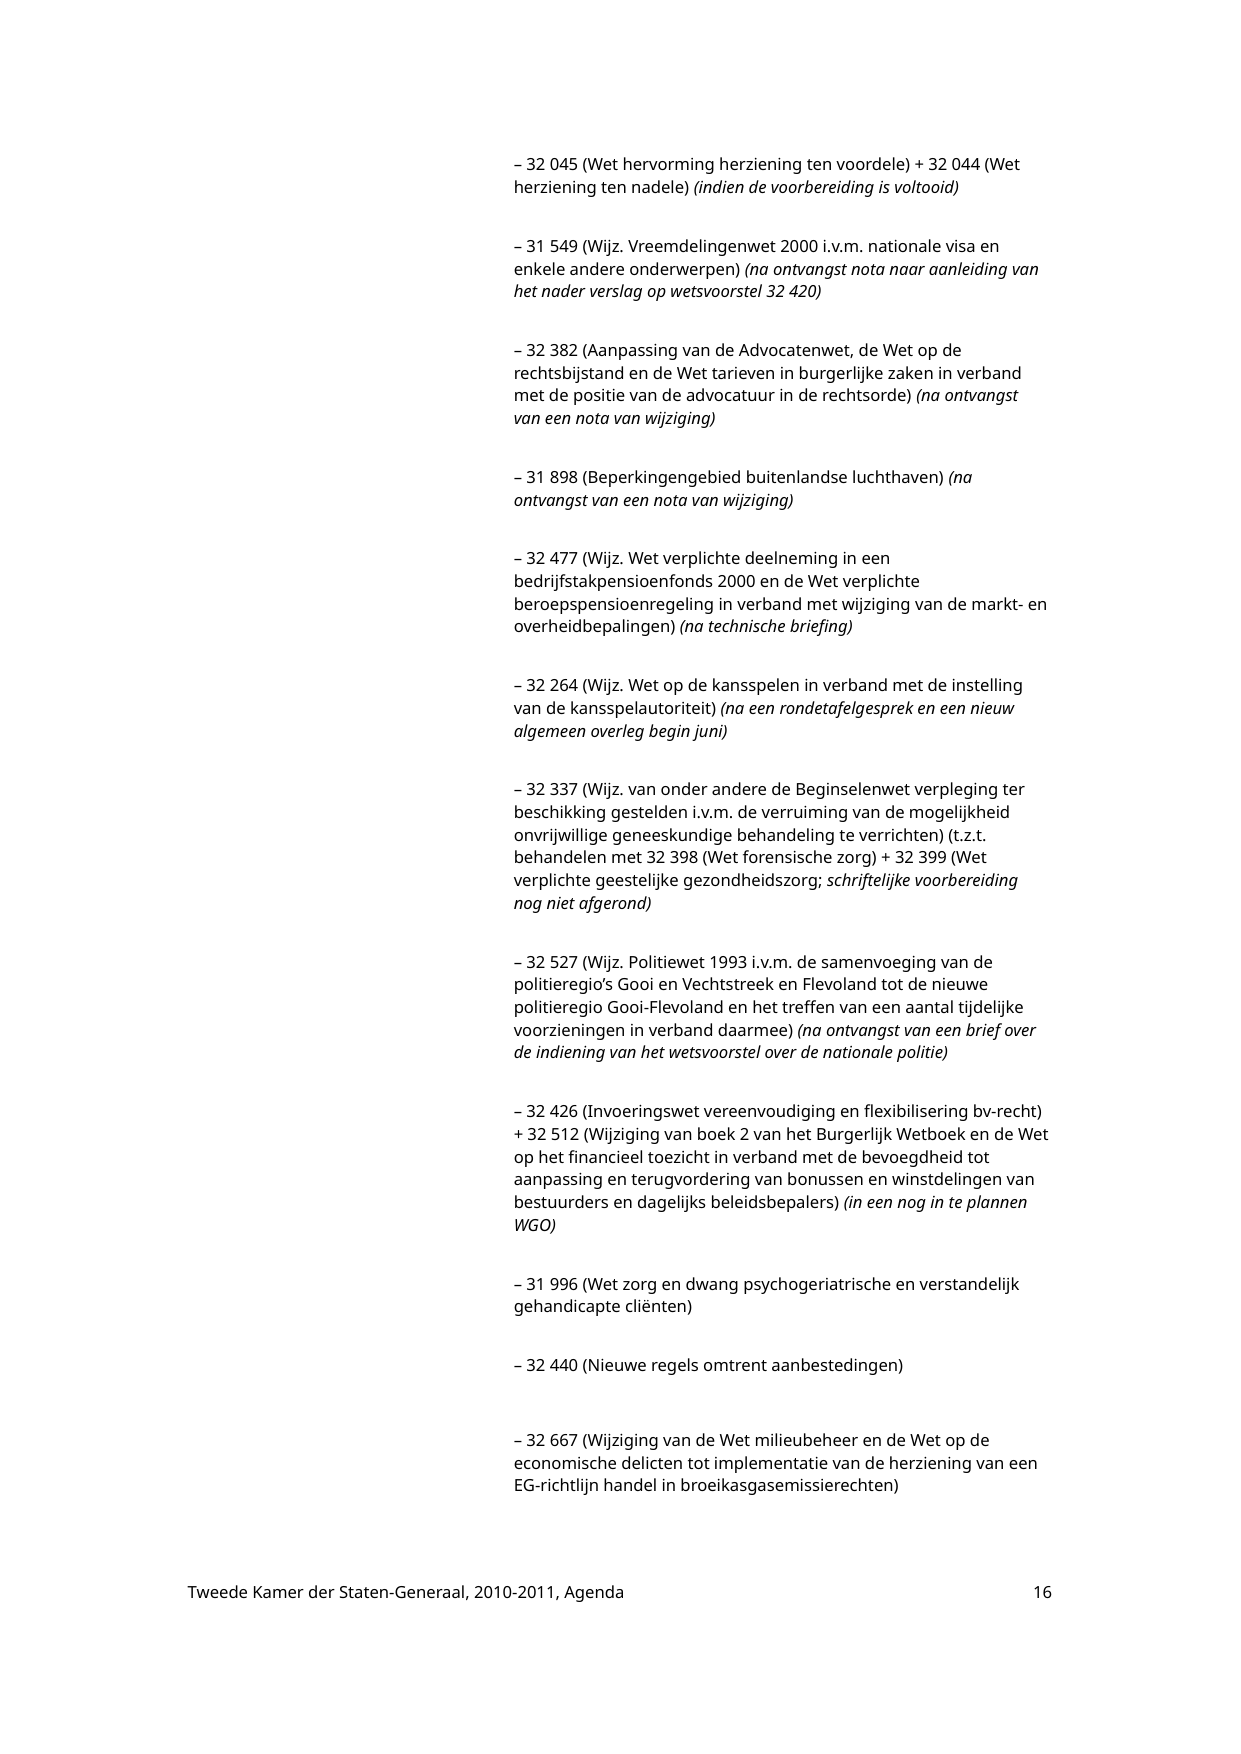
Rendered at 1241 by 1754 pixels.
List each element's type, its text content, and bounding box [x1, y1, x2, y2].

table_cell [188, 947, 490, 1097]
table_cell [490, 775, 510, 947]
table_cell [490, 150, 510, 231]
table_cell [490, 947, 510, 1097]
table_cell – 31 549 (Wijz. Vreemdelingenwet 2000 i.v.m. nationale visa en enkele andere onderwerpen) (na ontvangst nota naar aanleiding van het nader verslag op wetsvoorstel 32 420) [510, 231, 1053, 336]
table_cell [188, 1097, 490, 1269]
table_cell [188, 150, 490, 231]
table_cell [490, 1426, 510, 1530]
table_cell [490, 671, 510, 775]
table_cell [188, 463, 490, 544]
table_cell – 32 382 (Aanpassing van de Advocatenwet, de Wet op de rechtsbijstand en de Wet tarieven in burgerlijke zaken in verband met de positie van de advocatuur in de rechtsorde) (na ontvangst van een nota van wijziging) [510, 336, 1053, 462]
table_cell [188, 544, 490, 671]
table_cell – 32 440 (Nieuwe regels omtrent aanbestedingen) [510, 1351, 1053, 1426]
table_cell – 32 477 (Wijz. Wet verplichte deelneming in een bedrijfstakpensioenfonds 2000 en de Wet verplichte beroepspensioenregeling in verband met wijziging van de markt- en overheidbepalingen) (na technische briefing) [510, 544, 1053, 671]
table_cell [188, 1351, 490, 1426]
table_cell [188, 336, 490, 462]
table_cell [188, 1269, 490, 1351]
table_cell [188, 1426, 490, 1530]
table_cell – 32 527 (Wijz. Politiewet 1993 i.v.m. de samenvoeging van de politieregio’s Gooi en Vechtstreek en Flevoland tot de nieuwe politieregio Gooi-Flevoland en het treffen van een aantal tijdelijke voorzieningen in verband daarmee) (na ontvangst van een brief over de indiening van het wetsvoorstel over de nationale politie) [510, 947, 1053, 1097]
table_cell – 32 045 (Wet hervorming herziening ten voordele) + 32 044 (Wet herziening ten nadele) (indien de voorbereiding is voltooid) [510, 150, 1053, 231]
table_cell – 32 426 (Invoeringswet vereenvoudiging en flexibilisering bv-recht) + 32 512 (Wijziging van boek 2 van het Burgerlijk Wetboek en de Wet op het financieel toezicht in verband met de bevoegdheid tot aanpassing en terugvordering van bonussen en winstdelingen van bestuurders en dagelijks beleidsbepalers) (in een nog in te plannen WGO) [510, 1097, 1053, 1269]
table_cell [490, 544, 510, 671]
table_cell [490, 1351, 510, 1426]
table_cell – 32 667 (Wijziging van de Wet milieubeheer en de Wet op de economische delicten tot implementatie van de herziening van een EG-richtlijn handel in broeikasgasemissierechten) [510, 1426, 1053, 1530]
table_cell [490, 231, 510, 336]
table_cell [490, 1269, 510, 1351]
table_cell – 31 996 (Wet zorg en dwang psychogeriatrische en verstandelijk gehandicapte cliënten) [510, 1269, 1053, 1351]
table_cell [188, 231, 490, 336]
table_cell – 32 264 (Wijz. Wet op de kansspelen in verband met de instelling van de kansspelautoriteit) (na een rondetafelgesprek en een nieuw algemeen overleg begin juni) [510, 671, 1053, 775]
table_cell [490, 463, 510, 544]
table_cell – 31 898 (Beperkingengebied buitenlandse luchthaven) (na ontvangst van een nota van wijziging) [510, 463, 1053, 544]
table_cell – 32 337 (Wijz. van onder andere de Beginselenwet verpleging ter beschikking gestelden i.v.m. de verruiming van de mogelijkheid onvrijwillige geneeskundige behandeling te verrichten) (t.z.t. behandelen met 32 398 (Wet forensische zorg) + 32 399 (Wet verplichte geestelijke gezondheidszorg; schriftelijke voorbereiding nog niet afgerond) [510, 775, 1053, 947]
table_cell [188, 671, 490, 775]
table_cell [490, 336, 510, 462]
table_cell [188, 775, 490, 947]
table_cell [490, 1097, 510, 1269]
